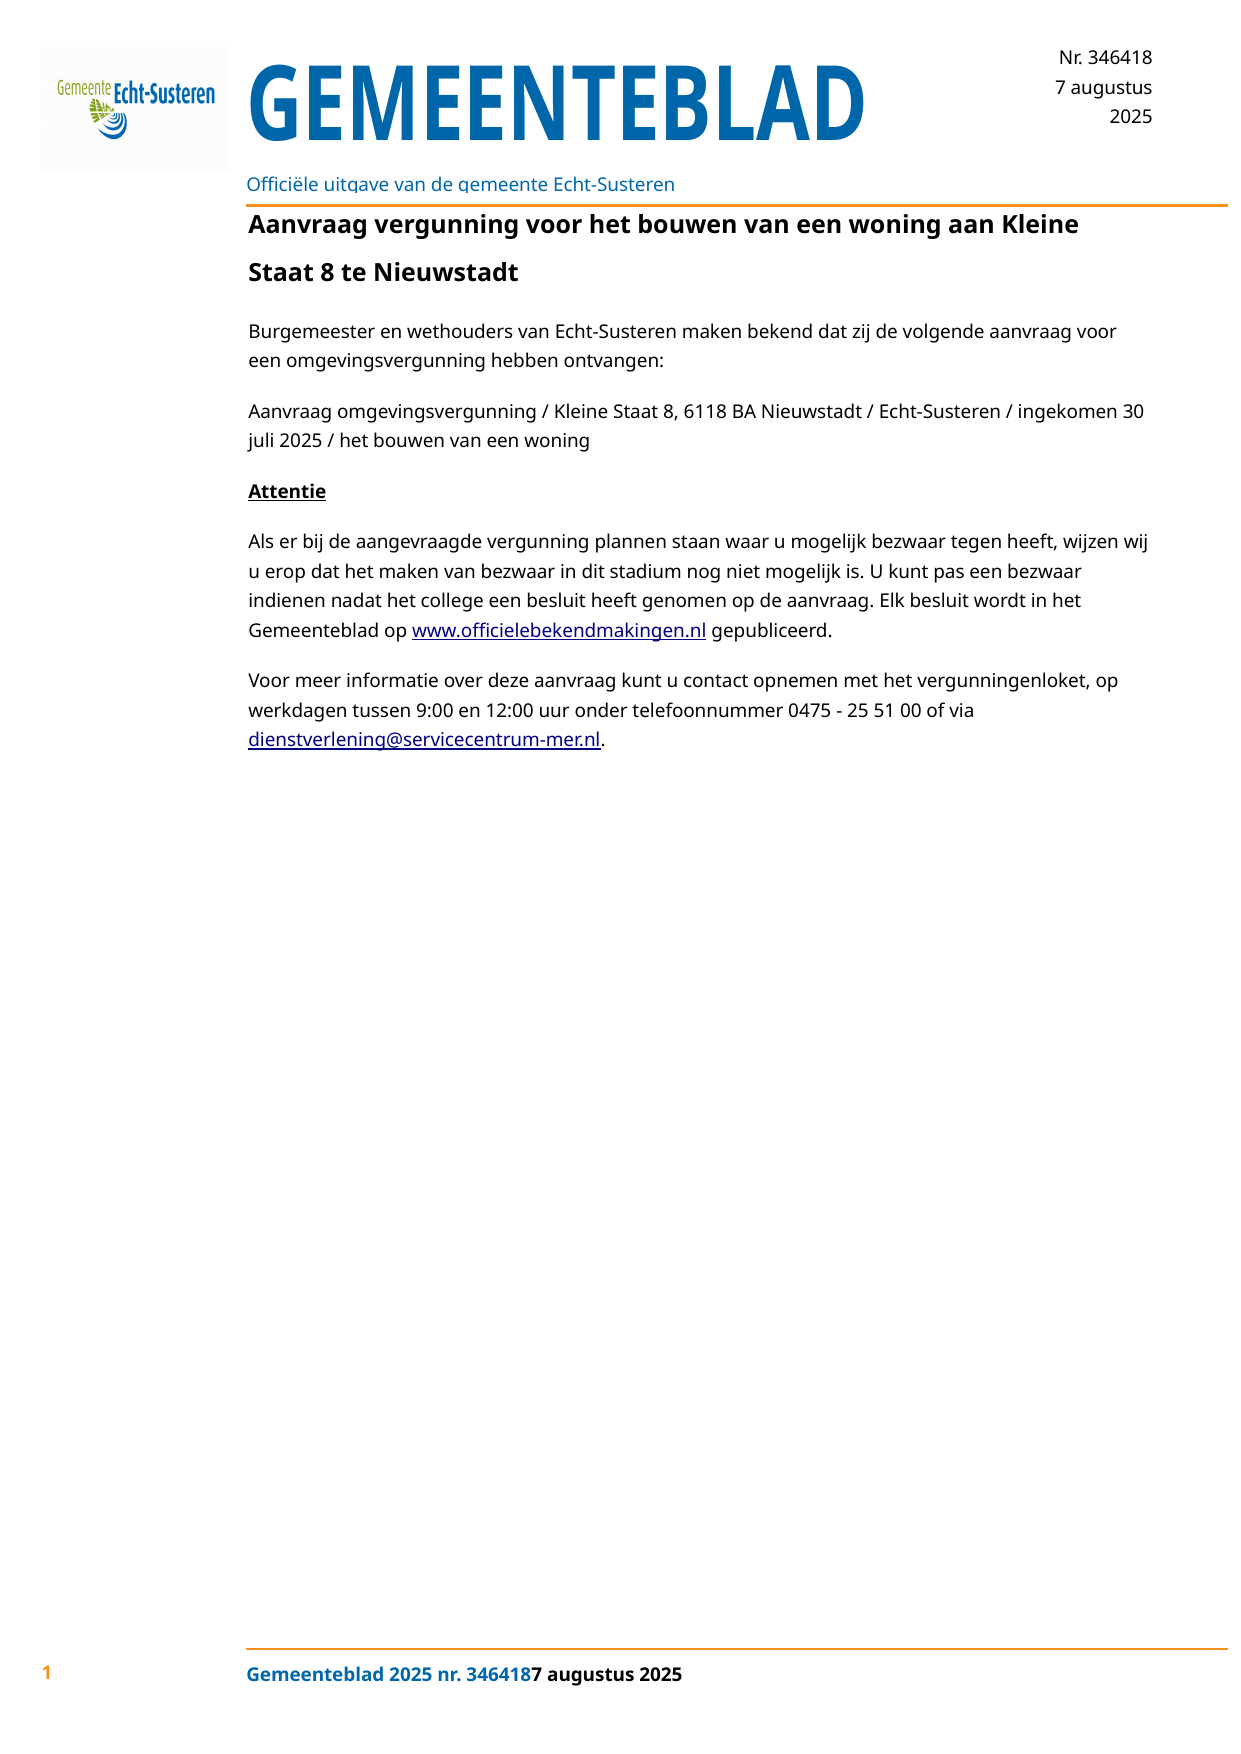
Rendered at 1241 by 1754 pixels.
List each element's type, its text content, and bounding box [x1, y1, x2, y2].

text Voor meer informatie over deze aanvraag kunt u contact opnemen met het vergunningenloket, op werkdagen tussen 9:00 en 12:00 uur onder telefoonnummer 0475 - 25 51 00 of via dienstverlening@servicecentrum-mer.nl. [248, 667, 1152, 752]
text Als er bij de aangevraagde vergunning plannen staan waar u mogelijk bezwaar tegen heeft, wijzen wij u erop dat het maken van bezwaar in dit stadium nog niet mogelijk is. U kunt pas een bezwaar indienen nadat het college een besluit heeft genomen op de aanvraag. Elk besluit wordt in het Gemeenteblad op www.officielebekendmakingen.nl gepubliceerd. [248, 528, 1152, 643]
text Aanvraag vergunning voor het bouwen van een woning aan Kleine Staat 8 te Nieuwstadt [248, 207, 1152, 288]
text Attentie [248, 478, 1152, 504]
picture [41, 47, 231, 172]
text Aanvraag omgevingsvergunning / Kleine Staat 8, 6118 BA Nieuwstadt / Echt-Susteren / ingekomen 30 juli 2025 / het bouwen van een woning [248, 398, 1152, 453]
text Burgemeester en wethouders van Echt-Susteren maken bekend dat zij de volgende aanvraag voor een omgevingsvergunning hebben ontvangen: [248, 318, 1152, 373]
